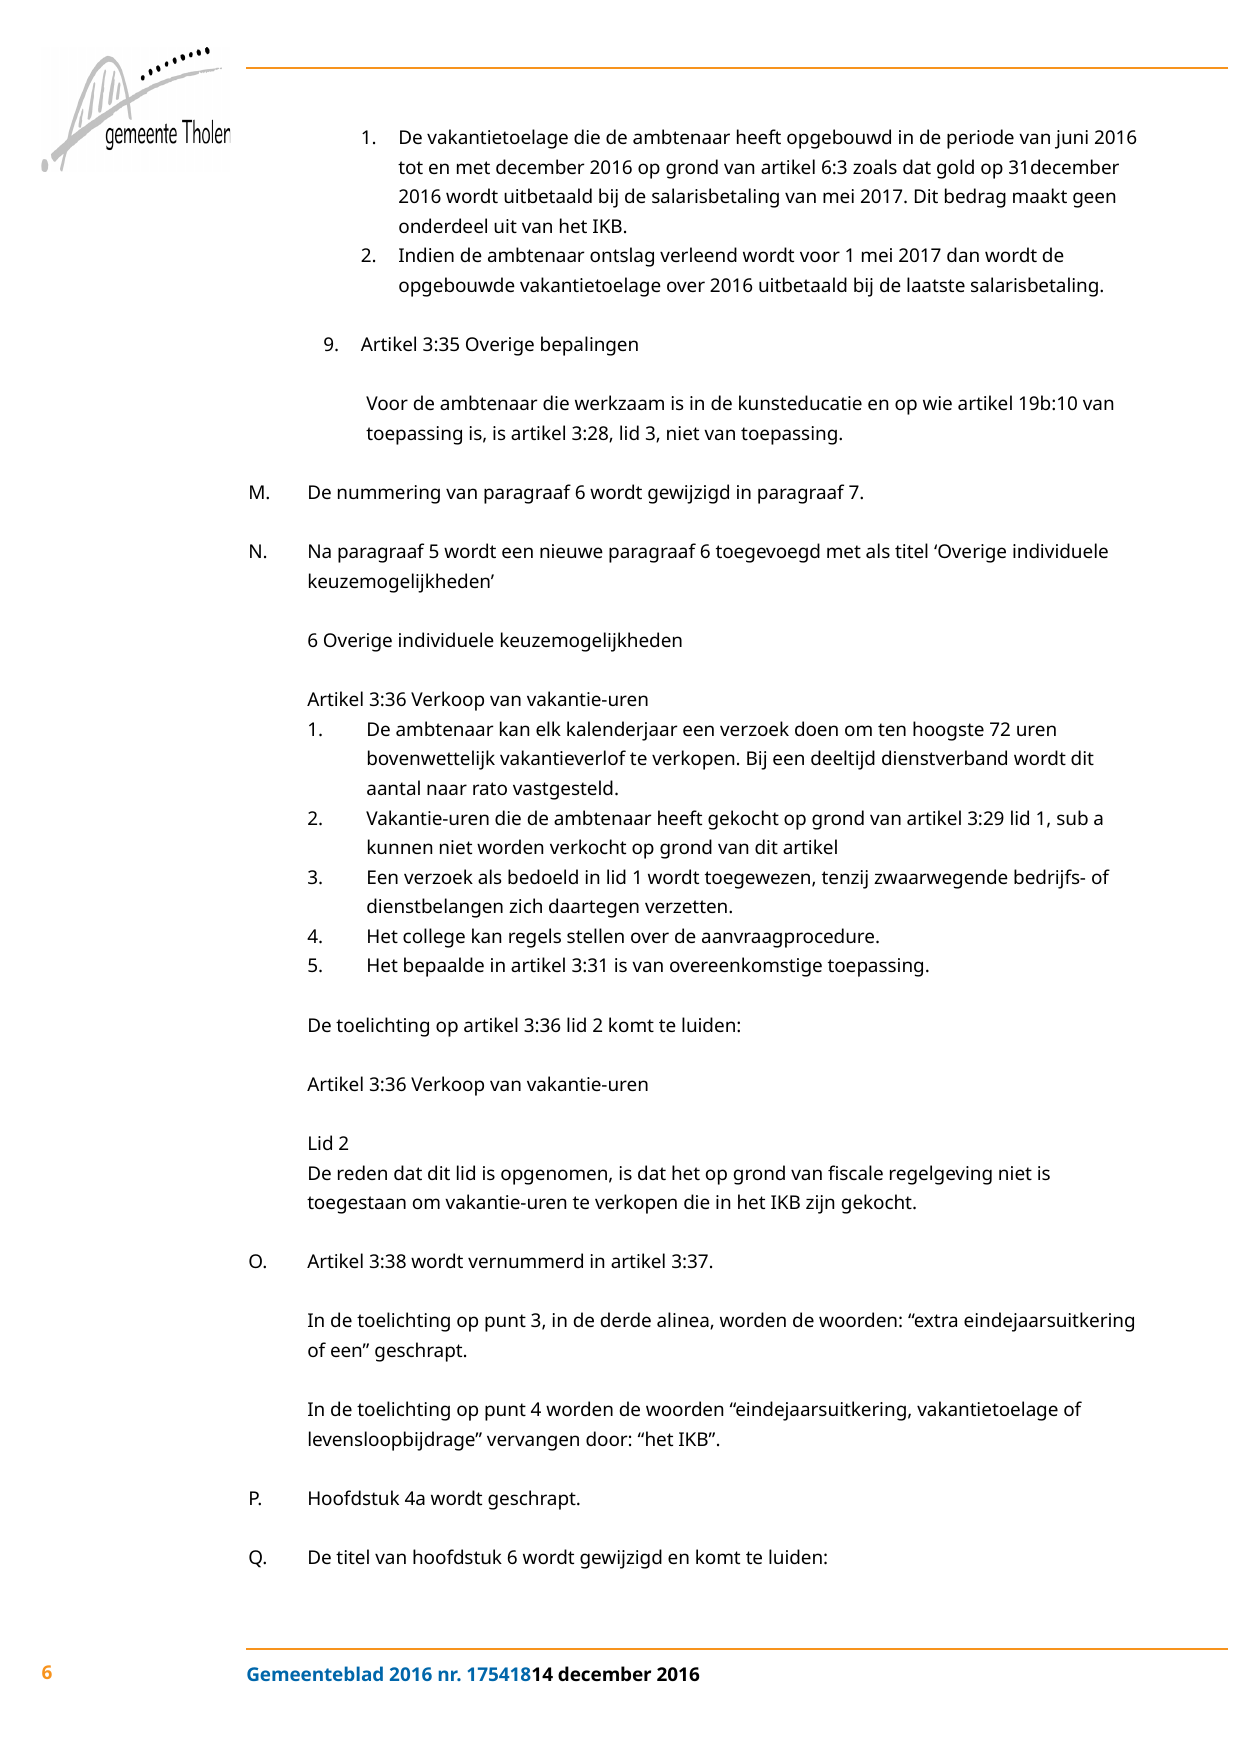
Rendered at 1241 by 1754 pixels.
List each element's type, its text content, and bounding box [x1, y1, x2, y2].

list Artikel 3:35 Overige bepalingen [323, 331, 1152, 357]
list Indien de ambtenaar ontslag verleend wordt voor 1 mei 2017 dan wordt de opgebouwde vakantietoelage over 2016 uitbetaald bij de laatste salarisbetaling. [361, 243, 1152, 298]
list 6 Overige individuele keuzemogelijkheden [248, 627, 1152, 653]
list Voor de ambtenaar die werkzaam is in de kunsteducatie en op wie artikel 19b:10 van toepassing is, is artikel 3:28, lid 3, niet van toepassing. [307, 391, 1152, 446]
list Hoofdstuk 4a wordt geschrapt. [248, 1485, 1152, 1511]
list Een verzoek als bedoeld in lid 1 wordt toegewezen, tenzij zwaarwegende bedrijfs- of dienstbelangen zich daartegen verzetten. [307, 864, 1152, 919]
list De ambtenaar kan elk kalenderjaar een verzoek doen om ten hoogste 72 uren bovenwettelijk vakantieverlof te verkopen. Bij een deeltijd dienstverband wordt dit aantal naar rato vastgesteld. [307, 716, 1152, 801]
picture [41, 47, 231, 172]
list De toelichting op artikel 3:36 lid 2 komt te luiden: [248, 1012, 1152, 1038]
list In de toelichting op punt 4 worden de woorden “eindejaarsuitkering, vakantietoelage of levensloopbijdrage” vervangen door: “het IKB”. [248, 1396, 1152, 1452]
list De nummering van paragraaf 6 wordt gewijzigd in paragraaf 7. [248, 479, 1152, 505]
list Het bepaalde in artikel 3:31 is van overeenkomstige toepassing. [307, 953, 1152, 978]
list De reden dat dit lid is opgenomen, is dat het op grond van fiscale regelgeving niet is toegestaan om vakantie-uren te verkopen die in het IKB zijn gekocht. [248, 1160, 1152, 1215]
list Vakantie-uren die de ambtenaar heeft gekocht op grond van artikel 3:29 lid 1, sub a kunnen niet worden verkocht op grond van dit artikel [307, 805, 1152, 860]
list Na paragraaf 5 wordt een nieuwe paragraaf 6 toegevoegd met als titel ‘Overige individuele keuzemogelijkheden’ [248, 538, 1152, 594]
list Artikel 3:38 wordt vernummerd in artikel 3:37. [248, 1248, 1152, 1274]
list De vakantietoelage die de ambtenaar heeft opgebouwd in de periode van juni 2016 tot en met december 2016 op grond van artikel 6:3 zoals dat gold op 31december 2016 wordt uitbetaald bij de salarisbetaling van mei 2017. Dit bedrag maakt geen onderdeel uit van het IKB. [361, 124, 1152, 239]
list Het college kan regels stellen over de aanvraagprocedure. [307, 923, 1152, 949]
list Artikel 3:36 Verkoop van vakantie-uren [248, 686, 1152, 712]
list In de toelichting op punt 3, in de derde alinea, worden de woorden: “extra eindejaarsuitkering of een” geschrapt. [248, 1308, 1152, 1363]
list Artikel 3:36 Verkoop van vakantie-uren [248, 1071, 1152, 1097]
list Lid 2 [248, 1130, 1152, 1156]
list De titel van hoofdstuk 6 wordt gewijzigd en komt te luiden: [248, 1544, 1152, 1570]
